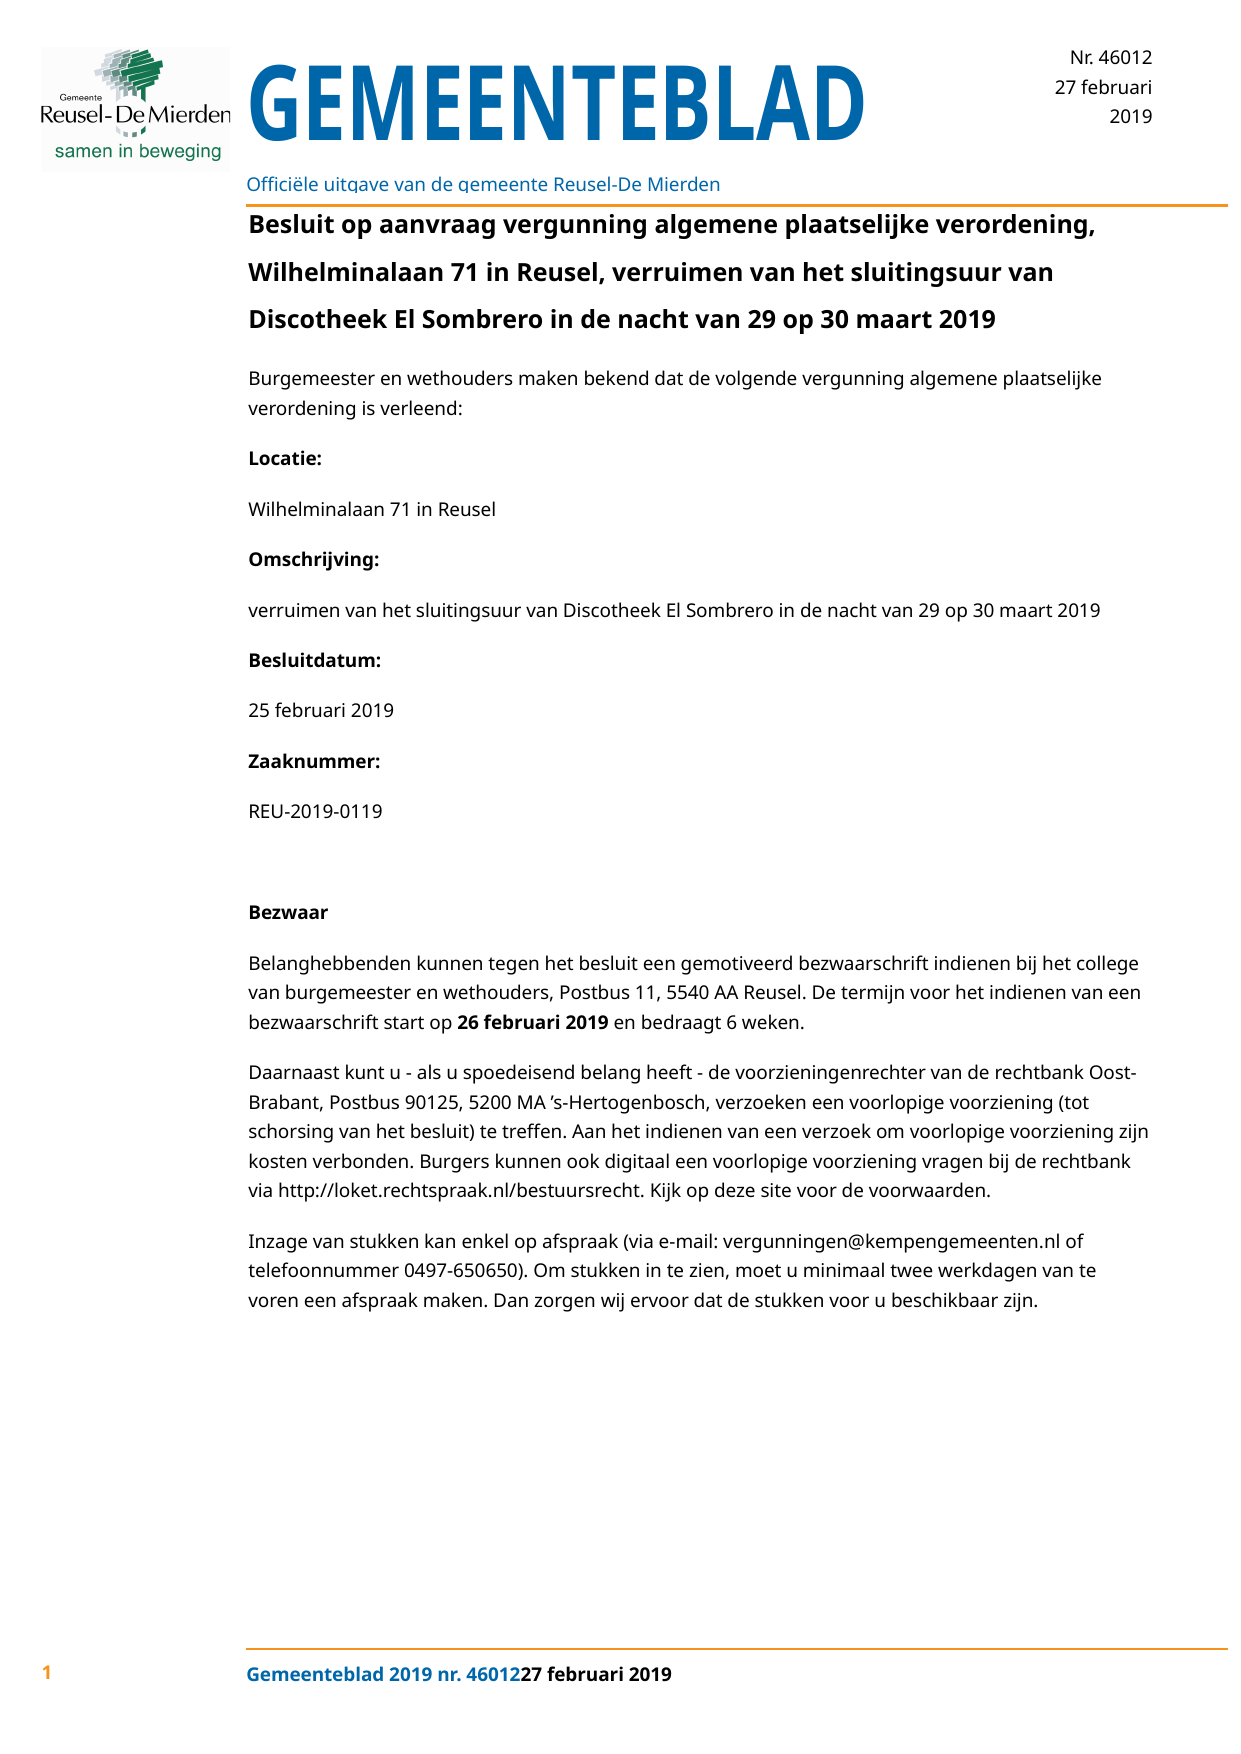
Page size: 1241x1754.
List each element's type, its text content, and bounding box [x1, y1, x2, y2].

text Wilhelminalaan 71 in Reusel [248, 496, 1152, 522]
text REU-2019-0119 [248, 798, 1152, 824]
text Zaaknummer: [248, 748, 1152, 774]
picture [41, 47, 231, 172]
text Besluit op aanvraag vergunning algemene plaatselijke verordening, Wilhelminalaan 71 in Reusel, verruimen van het sluitingsuur van Discotheek El Sombrero in de nacht van 29 op 30 maart 2019 [248, 207, 1152, 336]
text 25 februari 2019 [248, 698, 1152, 723]
text Bezwaar [248, 899, 1152, 925]
text Daarnaast kunt u - als u spoedeisend belang heeft - de voorzieningenrechter van de rechtbank Oost-Brabant, Postbus 90125, 5200 MA ’s-Hertogenbosch, verzoeken een voorlopige voorziening (tot schorsing van het besluit) te treffen. Aan het indienen van een verzoek om voorlopige voorziening zijn kosten verbonden. Burgers kunnen ook digitaal een voorlopige voorziening vragen bij de rechtbank via http://loket.rechtspraak.nl/bestuursrecht. Kijk op deze site voor de voorwaarden. [248, 1059, 1152, 1203]
text Inzage van stukken kan enkel op afspraak (via e-mail: vergunningen@kempengemeenten.nl of telefoonnummer 0497-650650). Om stukken in te zien, moet u minimaal twee werkdagen van te voren een afspraak maken. Dan zorgen wij ervoor dat de stukken voor u beschikbaar zijn. [248, 1228, 1152, 1313]
text verruimen van het sluitingsuur van Discotheek El Sombrero in de nacht van 29 op 30 maart 2019 [248, 597, 1152, 622]
text Burgemeester en wethouders maken bekend dat de volgende vergunning algemene plaatselijke verordening is verleend: [248, 366, 1152, 421]
text Belanghebbenden kunnen tegen het besluit een gemotiveerd bezwaarschrift indienen bij het college van burgemeester en wethouders, Postbus 11, 5540 AA Reusel. De termijn voor het indienen van een bezwaarschrift start op 26 februari 2019 en bedraagt 6 weken. [248, 950, 1152, 1034]
text Omschrijving: [248, 546, 1152, 572]
text Locatie: [248, 446, 1152, 471]
text Besluitdatum: [248, 647, 1152, 673]
